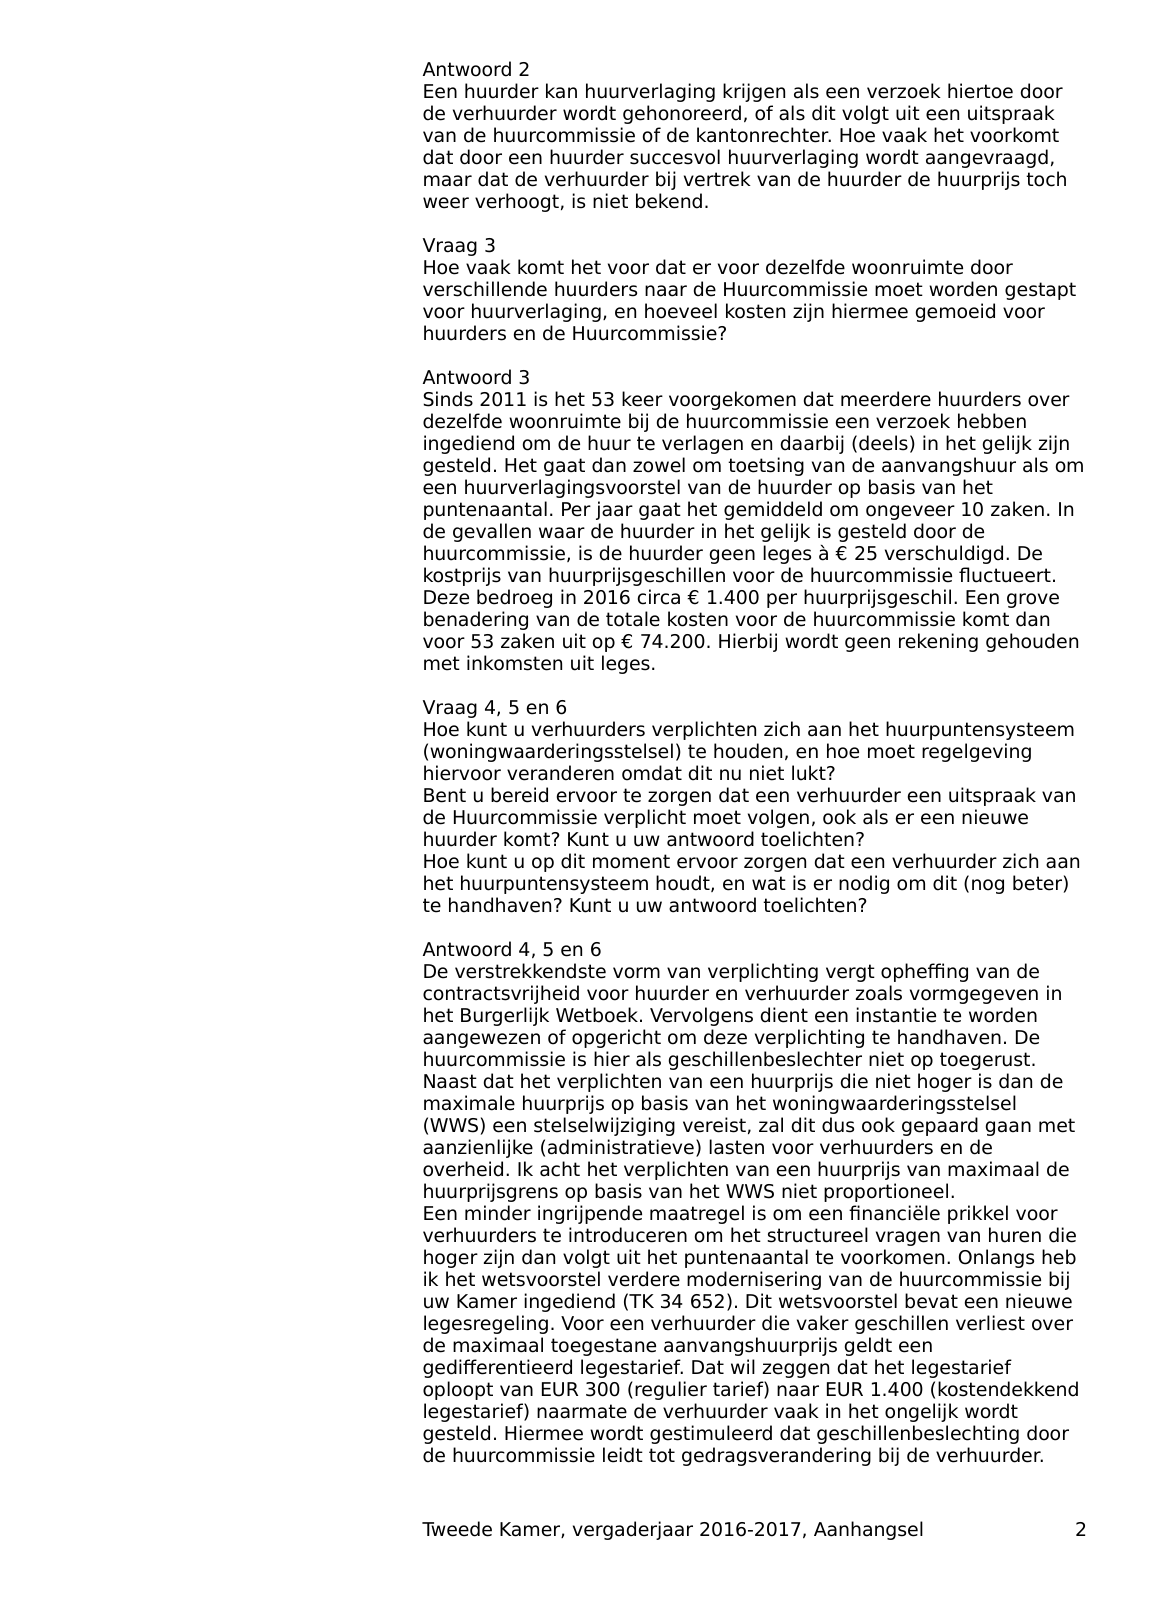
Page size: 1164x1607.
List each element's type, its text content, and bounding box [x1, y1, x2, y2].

text Antwoord 3 [422, 367, 1087, 389]
text Bent u bereid ervoor te zorgen dat een verhuurder een uitspraak van de Huurcommissie verplicht moet volgen, ook als er een nieuwe huurder komt? Kunt u uw antwoord toelichten? [422, 785, 1087, 851]
text Sinds 2011 is het 53 keer voorgekomen dat meerdere huurders over dezelfde woonruimte bij de huurcommissie een verzoek hebben ingediend om de huur te verlagen en daarbij (deels) in het gelijk zijn gesteld. Het gaat dan zowel om toetsing van de aanvangshuur als om een huurverlagingsvoorstel van de huurder op basis van het puntenaantal. Per jaar gaat het gemiddeld om ongeveer 10 zaken. In de gevallen waar de huurder in het gelijk is gesteld door de huurcommissie, is de huurder geen leges à € 25 verschuldigd. De kostprijs van huurprijsgeschillen voor de huurcommissie fluctueert. Deze bedroeg in 2016 circa € 1.400 per huurprijsgeschil. Een grove benadering van de totale kosten voor de huurcommissie komt dan voor 53 zaken uit op € 74.200. Hierbij wordt geen rekening gehouden met inkomsten uit leges. [422, 389, 1087, 675]
text Een minder ingrijpende maatregel is om een financiële prikkel voor verhuurders te introduceren om het structureel vragen van huren die hoger zijn dan volgt uit het puntenaantal te voorkomen. Onlangs heb ik het wetsvoorstel verdere modernisering van de huurcommissie bij uw Kamer ingediend (TK 34 652). Dit wetsvoorstel bevat een nieuwe legesregeling. Voor een verhuurder die vaker geschillen verliest over de maximaal toegestane aanvangshuurprijs geldt een gedifferentieerd legestarief. Dat wil zeggen dat het legestarief oploopt van EUR 300 (regulier tarief) naar EUR 1.400 (kostendekkend legestarief) naarmate de verhuurder vaak in het ongelijk wordt gesteld. Hiermee wordt gestimuleerd dat geschillenbeslechting door de huurcommissie leidt tot gedragsverandering bij de verhuurder. [422, 1203, 1087, 1467]
text Antwoord 2 [422, 59, 1087, 81]
text Hoe vaak komt het voor dat er voor dezelfde woonruimte door verschillende huurders naar de Huurcommissie moet worden gestapt voor huurverlaging, en hoeveel kosten zijn hiermee gemoeid voor huurders en de Huurcommissie? [422, 257, 1087, 345]
text Vraag 4, 5 en 6 [422, 697, 1087, 719]
text Hoe kunt u verhuurders verplichten zich aan het huurpuntensysteem (woningwaarderingsstelsel) te houden, en hoe moet regelgeving hiervoor veranderen omdat dit nu niet lukt? [422, 719, 1087, 785]
text Vraag 3 [422, 235, 1087, 257]
text Antwoord 4, 5 en 6 [422, 939, 1087, 961]
text Hoe kunt u op dit moment ervoor zorgen dat een verhuurder zich aan het huurpuntensysteem houdt, en wat is er nodig om dit (nog beter) te handhaven? Kunt u uw antwoord toelichten? [422, 851, 1087, 917]
text Een huurder kan huurverlaging krijgen als een verzoek hiertoe door de verhuurder wordt gehonoreerd, of als dit volgt uit een uitspraak van de huurcommissie of de kantonrechter. Hoe vaak het voorkomt dat door een huurder succesvol huurverlaging wordt aangevraagd, maar dat de verhuurder bij vertrek van de huurder de huurprijs toch weer verhoogt, is niet bekend. [422, 81, 1087, 213]
text De verstrekkendste vorm van verplichting vergt opheffing van de contractsvrijheid voor huurder en verhuurder zoals vormgegeven in het Burgerlijk Wetboek. Vervolgens dient een instantie te worden aangewezen of opgericht om deze verplichting te handhaven. De huurcommissie is hier als geschillenbeslechter niet op toegerust. Naast dat het verplichten van een huurprijs die niet hoger is dan de maximale huurprijs op basis van het woningwaarderingsstelsel (WWS) een stelselwijziging vereist, zal dit dus ook gepaard gaan met aanzienlijke (administratieve) lasten voor verhuurders en de overheid. Ik acht het verplichten van een huurprijs van maximaal de huurprijsgrens op basis van het WWS niet proportioneel. [422, 961, 1087, 1203]
